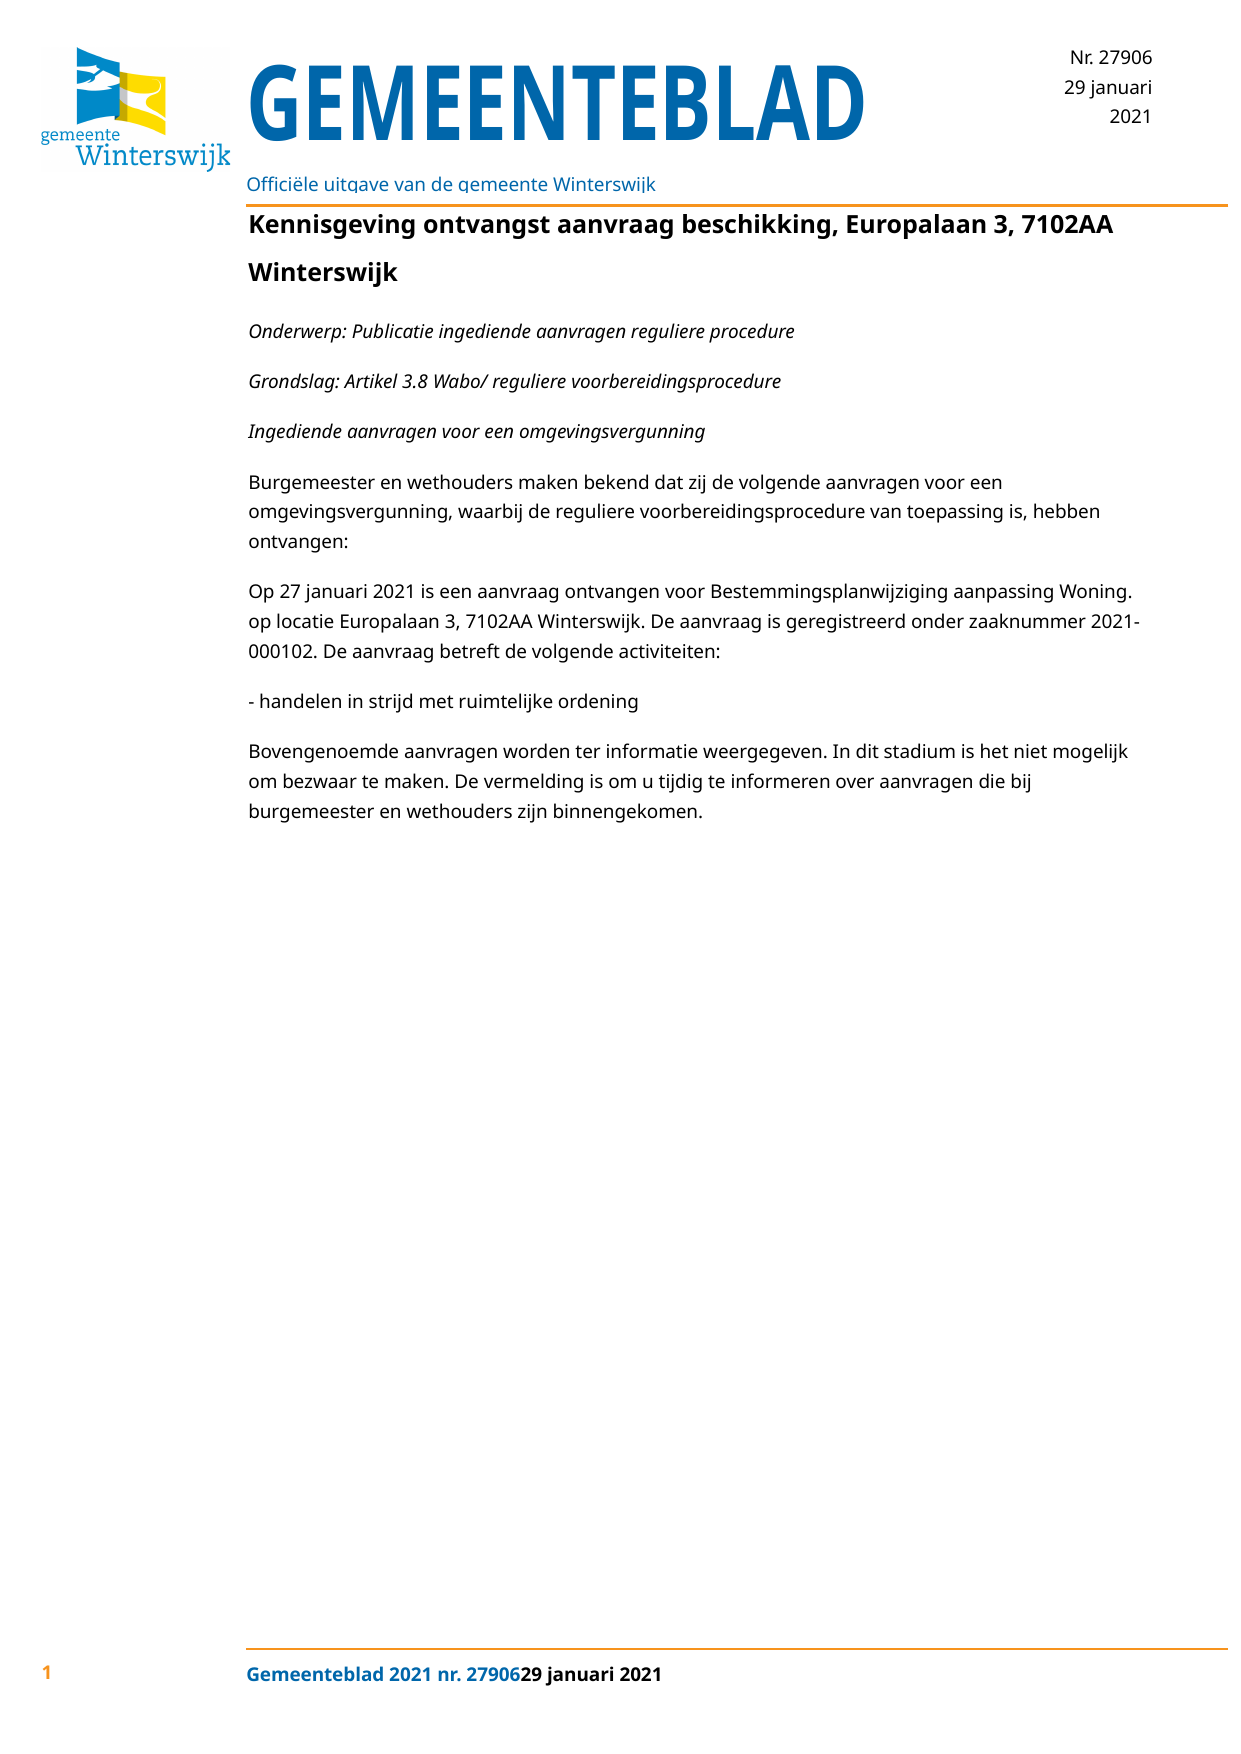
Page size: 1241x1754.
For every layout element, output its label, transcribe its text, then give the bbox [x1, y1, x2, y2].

text Op 27 januari 2021 is een aanvraag ontvangen voor Bestemmingsplanwijziging aanpassing Woning. op locatie Europalaan 3, 7102AA Winterswijk. De aanvraag is geregistreerd onder zaaknummer 2021-000102. De aanvraag betreft de volgende activiteiten: [248, 579, 1152, 664]
text Burgemeester en wethouders maken bekend dat zij de volgende aanvragen voor een omgevingsvergunning, waarbij de reguliere voorbereidingsprocedure van toepassing is, hebben ontvangen: [248, 469, 1152, 554]
picture [225, 153, 231, 162]
text Onderwerp: Publicatie ingediende aanvragen reguliere procedure [248, 318, 1152, 344]
text Bovengenoemde aanvragen worden ter informatie weergegeven. In dit stadium is het niet mogelijk om bezwaar te maken. De vermelding is om u tijdig te informeren over aanvragen die bij burgemeester en wethouders zijn binnengekomen. [248, 739, 1152, 824]
picture [41, 47, 231, 172]
text Grondslag: Artikel 3.8 Wabo/ reguliere voorbereidingsprocedure [248, 368, 1152, 394]
text Kennisgeving ontvangst aanvraag beschikking, Europalaan 3, 7102AA Winterswijk [248, 207, 1152, 288]
text - handelen in strijd met ruimtelijke ordening [248, 688, 1152, 714]
text Ingediende aanvragen voor een omgevingsvergunning [248, 419, 1152, 444]
